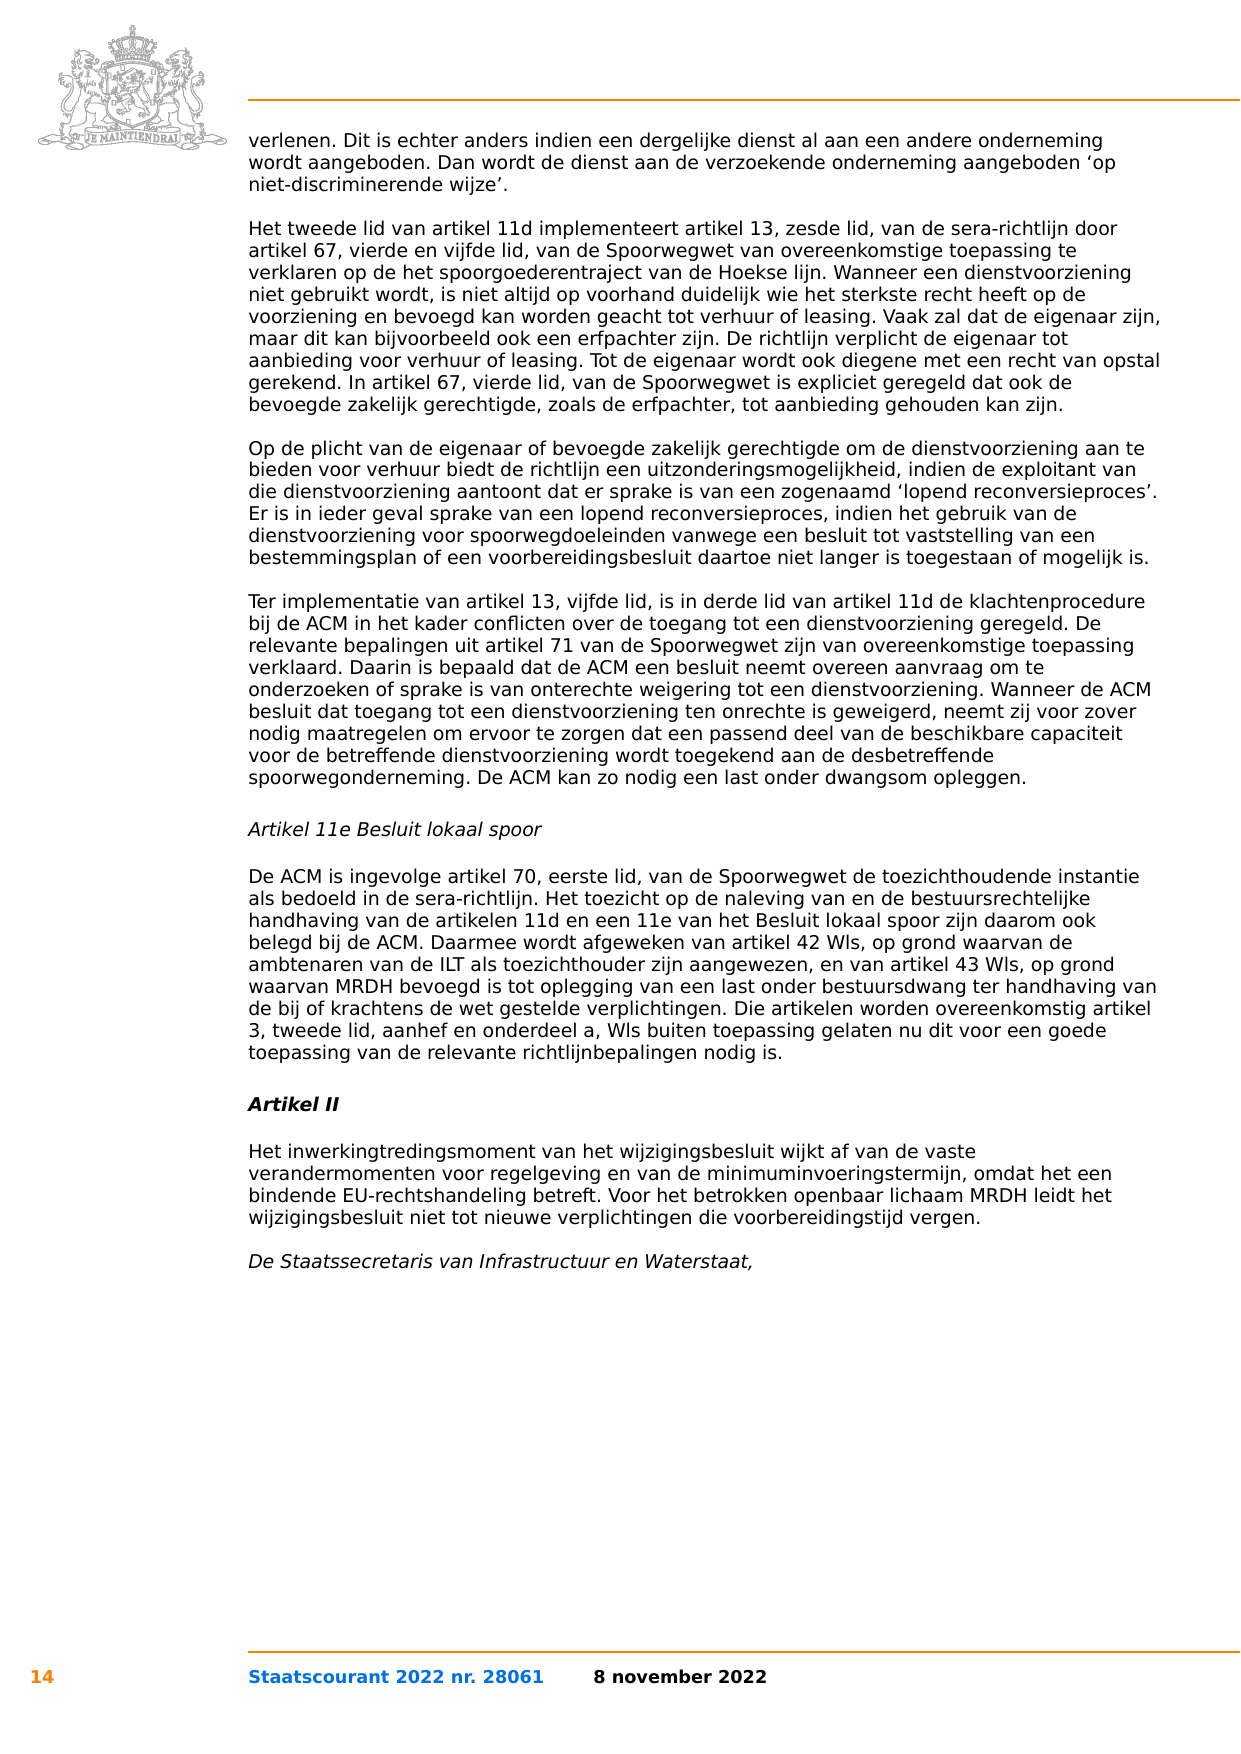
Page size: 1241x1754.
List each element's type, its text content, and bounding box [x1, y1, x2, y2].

subtitle Artikel II [248, 1094, 1163, 1116]
text Ter implementatie van artikel 13, vijfde lid, is in derde lid van artikel 11d de klachtenprocedure bij de ACM in het kader conflicten over de toegang tot een dienstvoorziening geregeld. De relevante bepalingen uit artikel 71 van de Spoorwegwet zijn van overeenkomstige toepassing verklaard. Daarin is bepaald dat de ACM een besluit neemt overeen aanvraag om te onderzoeken of sprake is van onterechte weigering tot een dienstvoorziening. Wanneer de ACM besluit dat toegang tot een dienstvoorziening ten onrechte is geweigerd, neemt zij voor zover nodig maatregelen om ervoor te zorgen dat een passend deel van de beschikbare capaciteit voor de betreffende dienstvoorziening wordt toegekend aan de desbetreffende spoorwegonderneming. De ACM kan zo nodig een last onder dwangsom opleggen. [248, 591, 1163, 789]
subtitle Artikel 11e Besluit lokaal spoor [248, 819, 1163, 841]
picture [38, 25, 227, 150]
text verlenen. Dit is echter anders indien een dergelijke dienst al aan een andere onderneming wordt aangeboden. Dan wordt de dienst aan de verzoekende onderneming aangeboden ‘op niet-discriminerende wijze’. [248, 130, 1163, 196]
text Het inwerkingtredingsmoment van het wijzigingsbesluit wijkt af van de vaste verandermomenten voor regelgeving en van de minimuminvoeringstermijn, omdat het een bindende EU-rechtshandeling betreft. Voor het betrokken openbaar lichaam MRDH leidt het wijzigingsbesluit niet tot nieuwe verplichtingen die voorbereidingstijd vergen. [248, 1141, 1163, 1229]
text De Staatssecretaris van Infrastructuur en Waterstaat, [248, 1251, 1163, 1272]
text Op de plicht van de eigenaar of bevoegde zakelijk gerechtigde om de dienstvoorziening aan te bieden voor verhuur biedt de richtlijn een uitzonderingsmogelijkheid, indien de exploitant van die dienstvoorziening aantoont dat er sprake is van een zogenaamd ‘lopend reconversieproces’. Er is in ieder geval sprake van een lopend reconversieproces, indien het gebruik van de dienstvoorziening voor spoorwegdoeleinden vanwege een besluit tot vaststelling van een bestemmingsplan of een voorbereidingsbesluit daartoe niet langer is toegestaan of mogelijk is. [248, 437, 1163, 569]
text De ACM is ingevolge artikel 70, eerste lid, van de Spoorwegwet de toezichthoudende instantie als bedoeld in de sera-richtlijn. Het toezicht op de naleving van en de bestuursrechtelijke handhaving van de artikelen 11d en een 11e van het Besluit lokaal spoor zijn daarom ook belegd bij de ACM. Daarmee wordt afgeweken van artikel 42 Wls, op grond waarvan de ambtenaren van de ILT als toezichthouder zijn aangewezen, en van artikel 43 Wls, op grond waarvan MRDH bevoegd is tot oplegging van een last onder bestuursdwang ter handhaving van de bij of krachtens de wet gestelde verplichtingen. Die artikelen worden overeenkomstig artikel 3, tweede lid, aanhef en onderdeel a, Wls buiten toepassing gelaten nu dit voor een goede toepassing van de relevante richtlijnbepalingen nodig is. [248, 866, 1163, 1064]
text Het tweede lid van artikel 11d implementeert artikel 13, zesde lid, van de sera-richtlijn door artikel 67, vierde en vijfde lid, van de Spoorwegwet van overeenkomstige toepassing te verklaren op de het spoorgoederentraject van de Hoekse lijn. Wanneer een dienstvoorziening niet gebruikt wordt, is niet altijd op voorhand duidelijk wie het sterkste recht heeft op de voorziening en bevoegd kan worden geacht tot verhuur of leasing. Vaak zal dat de eigenaar zijn, maar dit kan bijvoorbeeld ook een erfpachter zijn. De richtlijn verplicht de eigenaar tot aanbieding voor verhuur of leasing. Tot de eigenaar wordt ook diegene met een recht van opstal gerekend. In artikel 67, vierde lid, van de Spoorwegwet is expliciet geregeld dat ook de bevoegde zakelijk gerechtigde, zoals de erfpachter, tot aanbieding gehouden kan zijn. [248, 218, 1163, 416]
